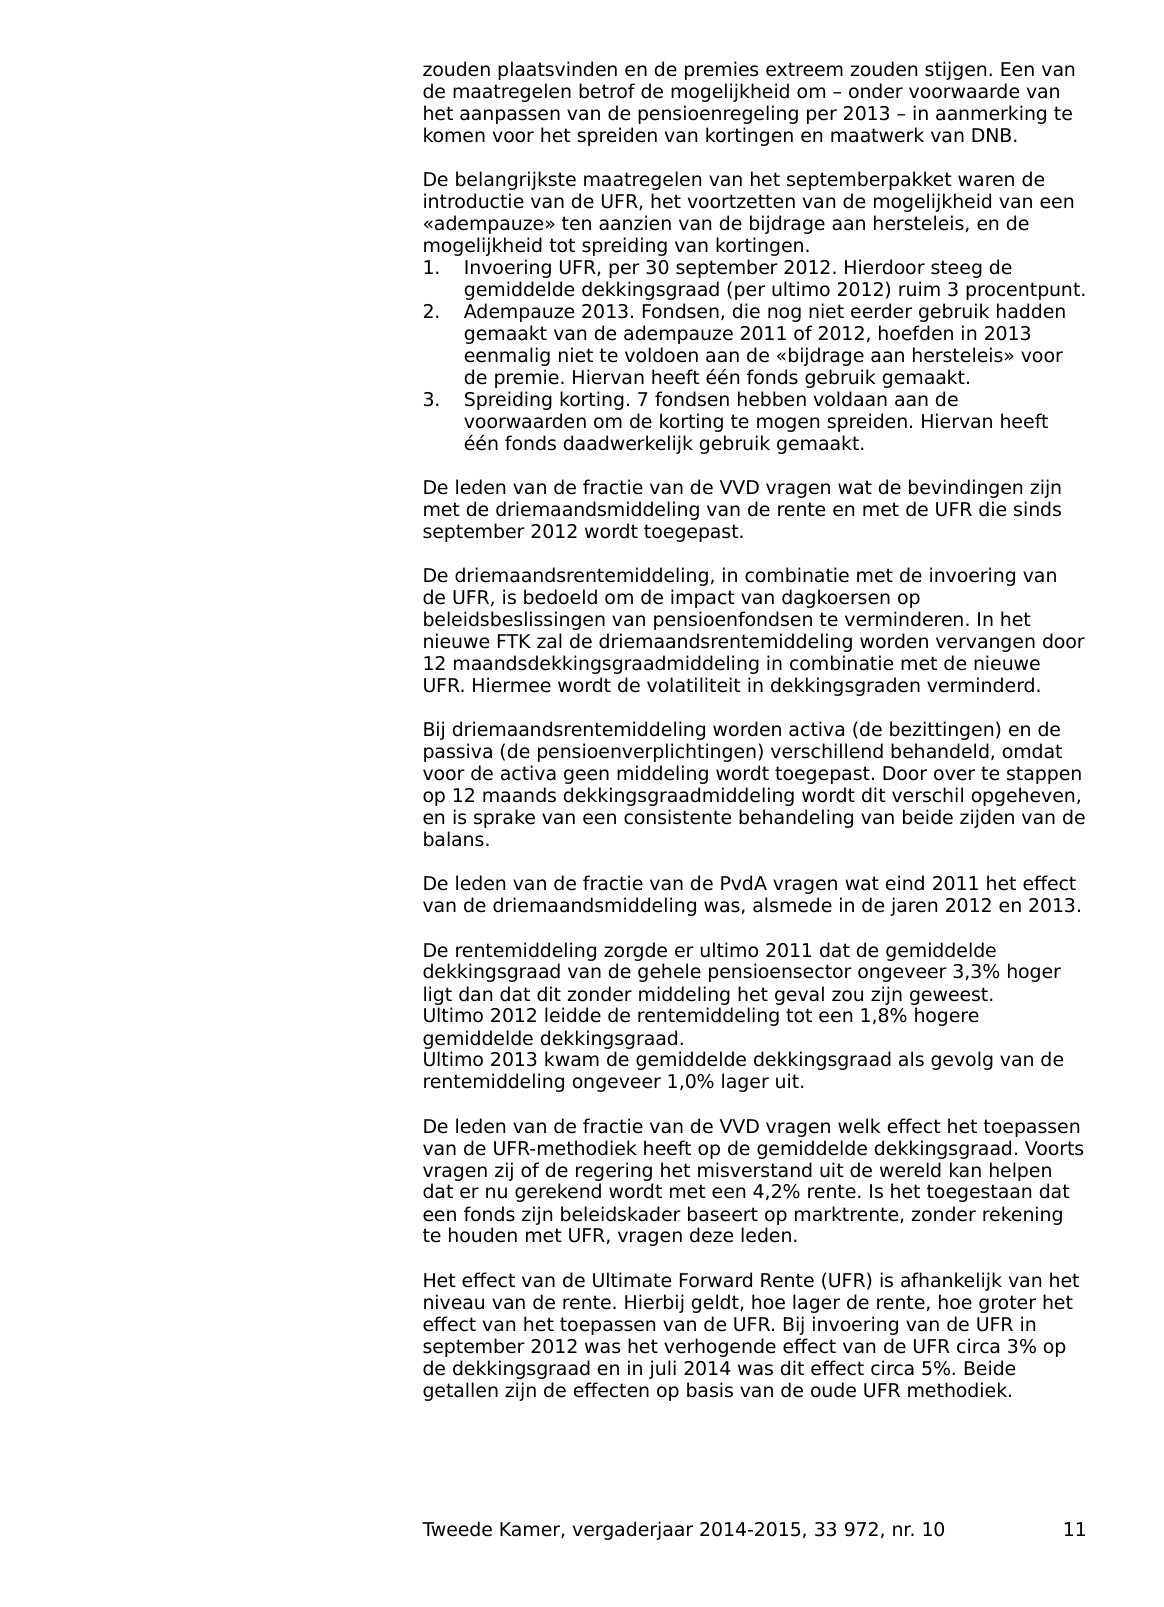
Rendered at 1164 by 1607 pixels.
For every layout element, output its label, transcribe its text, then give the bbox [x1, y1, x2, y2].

text De leden van de fractie van de VVD vragen welk effect het toepassen van de UFR-methodiek heeft op de gemiddelde dekkingsgraad. Voorts vragen zij of de regering het misverstand uit de wereld kan helpen dat er nu gerekend wordt met een 4,2% rente. Is het toegestaan dat een fonds zijn beleidskader baseert op marktrente, zonder rekening te houden met UFR, vragen deze leden. [422, 1116, 1087, 1247]
text Bij driemaandsrentemiddeling worden activa (de bezittingen) en de passiva (de pensioenverplichtingen) verschillend behandeld, omdat voor de activa geen middeling wordt toegepast. Door over te stappen op 12 maands dekkingsgraadmiddeling wordt dit verschil opgeheven, en is sprake van een consistente behandeling van beide zijden van de balans. [422, 719, 1087, 851]
text De belangrijkste maatregelen van het septemberpakket waren de introductie van de UFR, het voortzetten van de mogelijkheid van een «adempauze» ten aanzien van de bijdrage aan hersteleis, en de mogelijkheid tot spreiding van kortingen. [422, 169, 1087, 257]
text Het effect van de Ultimate Forward Rente (UFR) is afhankelijk van het niveau van de rente. Hierbij geldt, hoe lager de rente, hoe groter het effect van het toepassen van de UFR. Bij invoering van de UFR in september 2012 was het verhogende effect van de UFR circa 3% op de dekkingsgraad en in juli 2014 was dit effect circa 5%. Beide getallen zijn de effecten op basis van de oude UFR methodiek. [422, 1269, 1087, 1401]
text De driemaandsrentemiddeling, in combinatie met de invoering van de UFR, is bedoeld om de impact van dagkoersen op beleidsbeslissingen van pensioenfondsen te verminderen. In het nieuwe FTK zal de driemaandsrentemiddeling worden vervangen door 12 maandsdekkingsgraadmiddeling in combinatie met de nieuwe UFR. Hiermee wordt de volatiliteit in dekkingsgraden verminderd. [422, 565, 1087, 697]
text Ultimo 2013 kwam de gemiddelde dekkingsgraad als gevolg van de rentemiddeling ongeveer 1,0% lager uit. [422, 1049, 1087, 1093]
text zouden plaatsvinden en de premies extreem zouden stijgen. Een van de maatregelen betrof de mogelijkheid om – onder voorwaarde van het aanpassen van de pensioenregeling per 2013 – in aanmerking te komen voor het spreiden van kortingen en maatwerk van DNB. [422, 59, 1087, 147]
text De leden van de fractie van de PvdA vragen wat eind 2011 het effect van de driemaandsmiddeling was, alsmede in de jaren 2012 en 2013. [422, 873, 1087, 917]
text Ultimo 2012 leidde de rentemiddeling tot een 1,8% hogere gemiddelde dekkingsgraad. [422, 1005, 1087, 1049]
text De leden van de fractie van de VVD vragen wat de bevindingen zijn met de driemaandsmiddeling van de rente en met de UFR die sinds september 2012 wordt toegepast. [422, 477, 1087, 543]
text 3. Spreiding korting. 7 fondsen hebben voldaan aan de voorwaarden om de korting te mogen spreiden. Hiervan heeft één fonds daadwerkelijk gebruik gemaakt. [422, 389, 1087, 455]
text 1. Invoering UFR, per 30 september 2012. Hierdoor steeg de gemiddelde dekkingsgraad (per ultimo 2012) ruim 3 procentpunt. [422, 257, 1087, 301]
text De rentemiddeling zorgde er ultimo 2011 dat de gemiddelde dekkingsgraad van de gehele pensioensector ongeveer 3,3% hoger ligt dan dat dit zonder middeling het geval zou zijn geweest. [422, 939, 1087, 1005]
text 2. Adempauze 2013. Fondsen, die nog niet eerder gebruik hadden gemaakt van de adempauze 2011 of 2012, hoefden in 2013 eenmalig niet te voldoen aan de «bijdrage aan hersteleis» voor de premie. Hiervan heeft één fonds gebruik gemaakt. [422, 301, 1087, 389]
